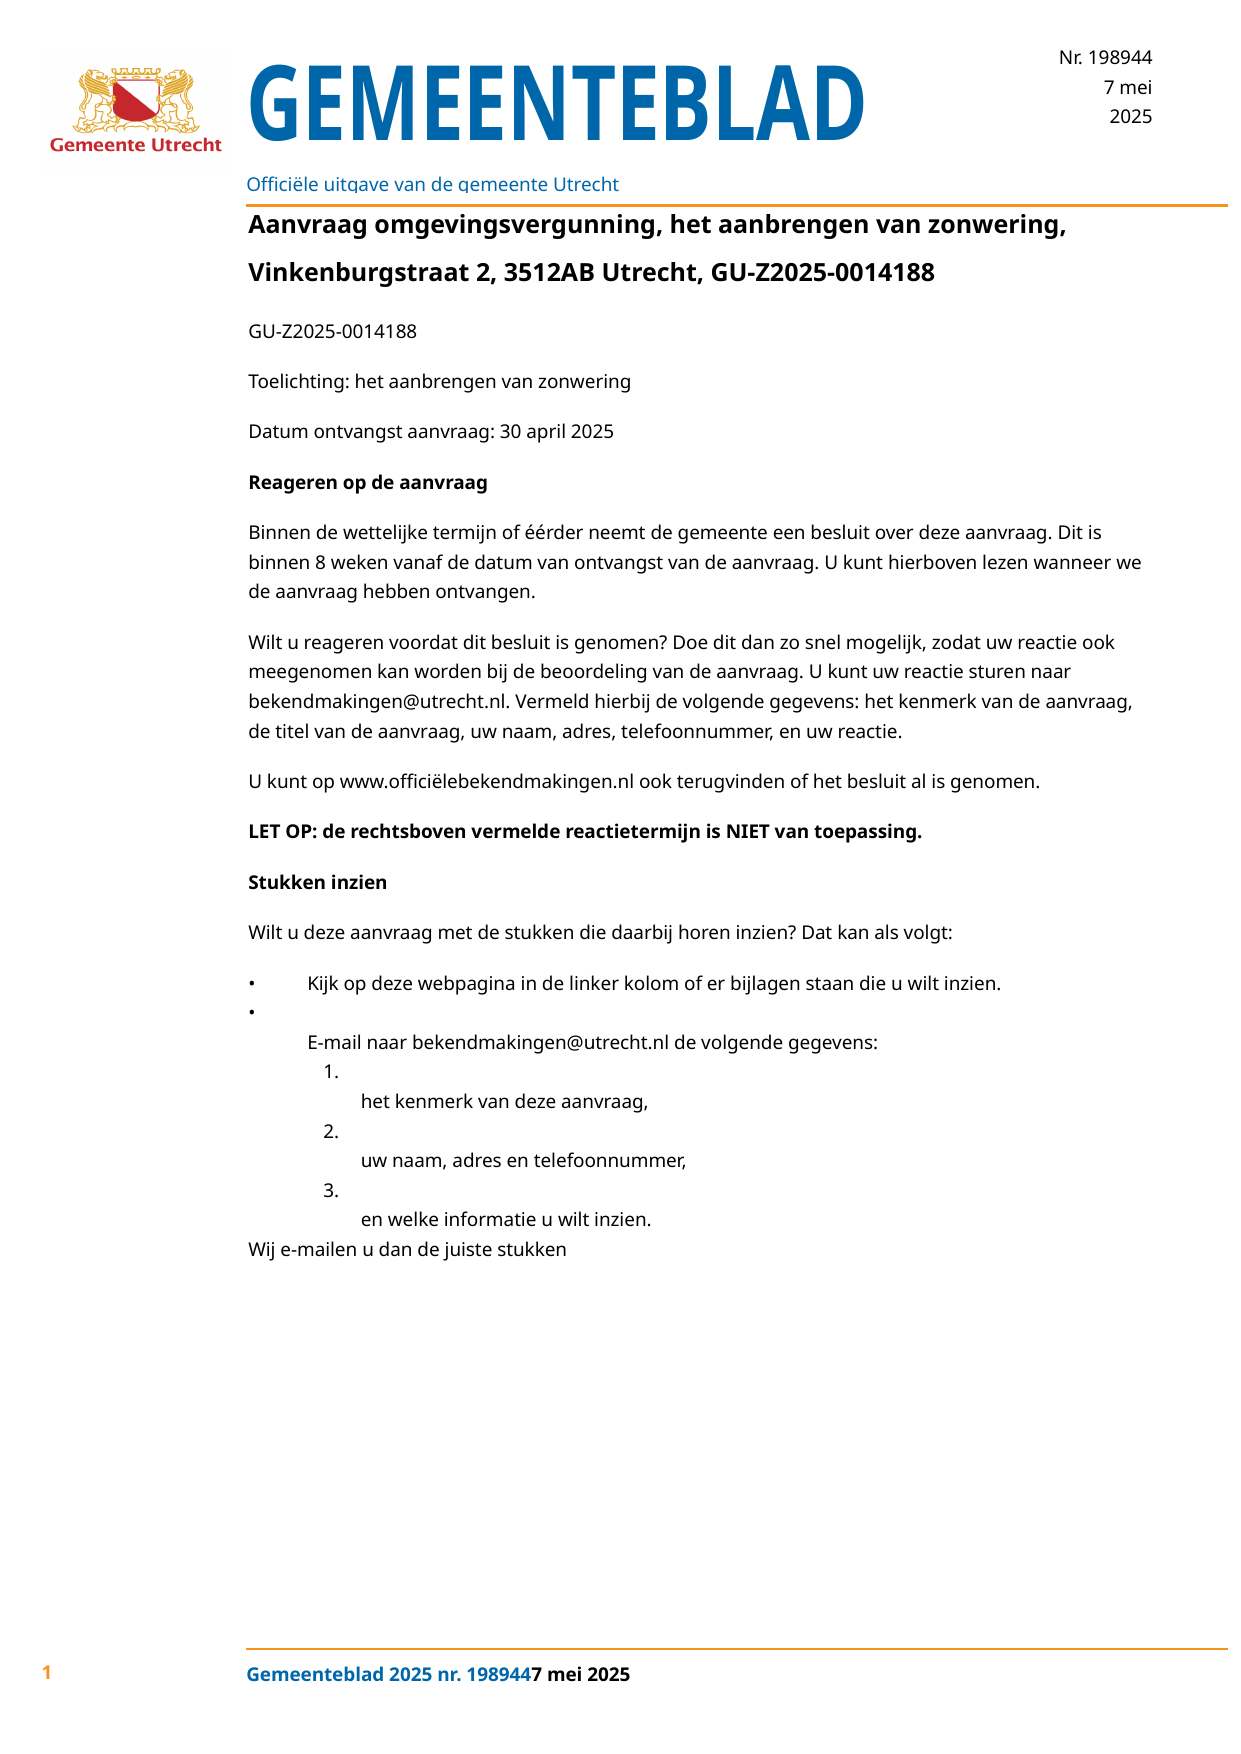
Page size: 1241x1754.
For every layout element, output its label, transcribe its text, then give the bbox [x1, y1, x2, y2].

text U kunt op www.officiëlebekendmakingen.nl ook terugvinden of het besluit al is genomen. [248, 768, 1152, 794]
text Wilt u reageren voordat dit besluit is genomen? Doe dit dan zo snel mogelijk, zodat uw reactie ook meegenomen kan worden bij de beoordeling van de aanvraag. U kunt uw reactie sturen naar bekendmakingen@utrecht.nl. Vermeld hierbij de volgende gegevens: het kenmerk van de aanvraag, de titel van de aanvraag, uw naam, adres, telefoonnummer, en uw reactie. [248, 629, 1152, 744]
picture [41, 47, 231, 172]
text LET OP: de rechtsboven vermelde reactietermijn is NIET van toepassing. [248, 819, 1152, 844]
text Stukken inzien [248, 869, 1152, 895]
list en welke informatie u wilt inzien. [323, 1207, 1152, 1232]
text GU-Z2025-0014188 [248, 318, 1152, 344]
text Aanvraag omgevingsvergunning, het aanbrengen van zonwering, Vinkenburgstraat 2, 3512AB Utrecht, GU-Z2025-0014188 [248, 207, 1152, 288]
text Wij e-mailen u dan de juiste stukken [248, 1236, 1152, 1262]
text Wilt u deze aanvraag met de stukken die daarbij horen inzien? Dat kan als volgt: [248, 919, 1152, 945]
list het kenmerk van deze aanvraag, [323, 1088, 1152, 1114]
text Toelichting: het aanbrengen van zonwering [248, 368, 1152, 394]
text Binnen de wettelijke termijn of éérder neemt de gemeente een besluit over deze aanvraag. Dit is binnen 8 weken vanaf de datum van ontvangst van de aanvraag. U kunt hierboven lezen wanneer we de aanvraag hebben ontvangen. [248, 519, 1152, 604]
list Kijk op deze webpagina in de linker kolom of er bijlagen staan die u wilt inzien. [248, 970, 1152, 996]
list uw naam, adres en telefoonnummer, [323, 1147, 1152, 1173]
list E-mail naar bekendmakingen@utrecht.nl de volgende gegevens: [248, 1029, 1152, 1055]
text Reageren op de aanvraag [248, 469, 1152, 495]
text Datum ontvangst aanvraag: 30 april 2025 [248, 419, 1152, 444]
